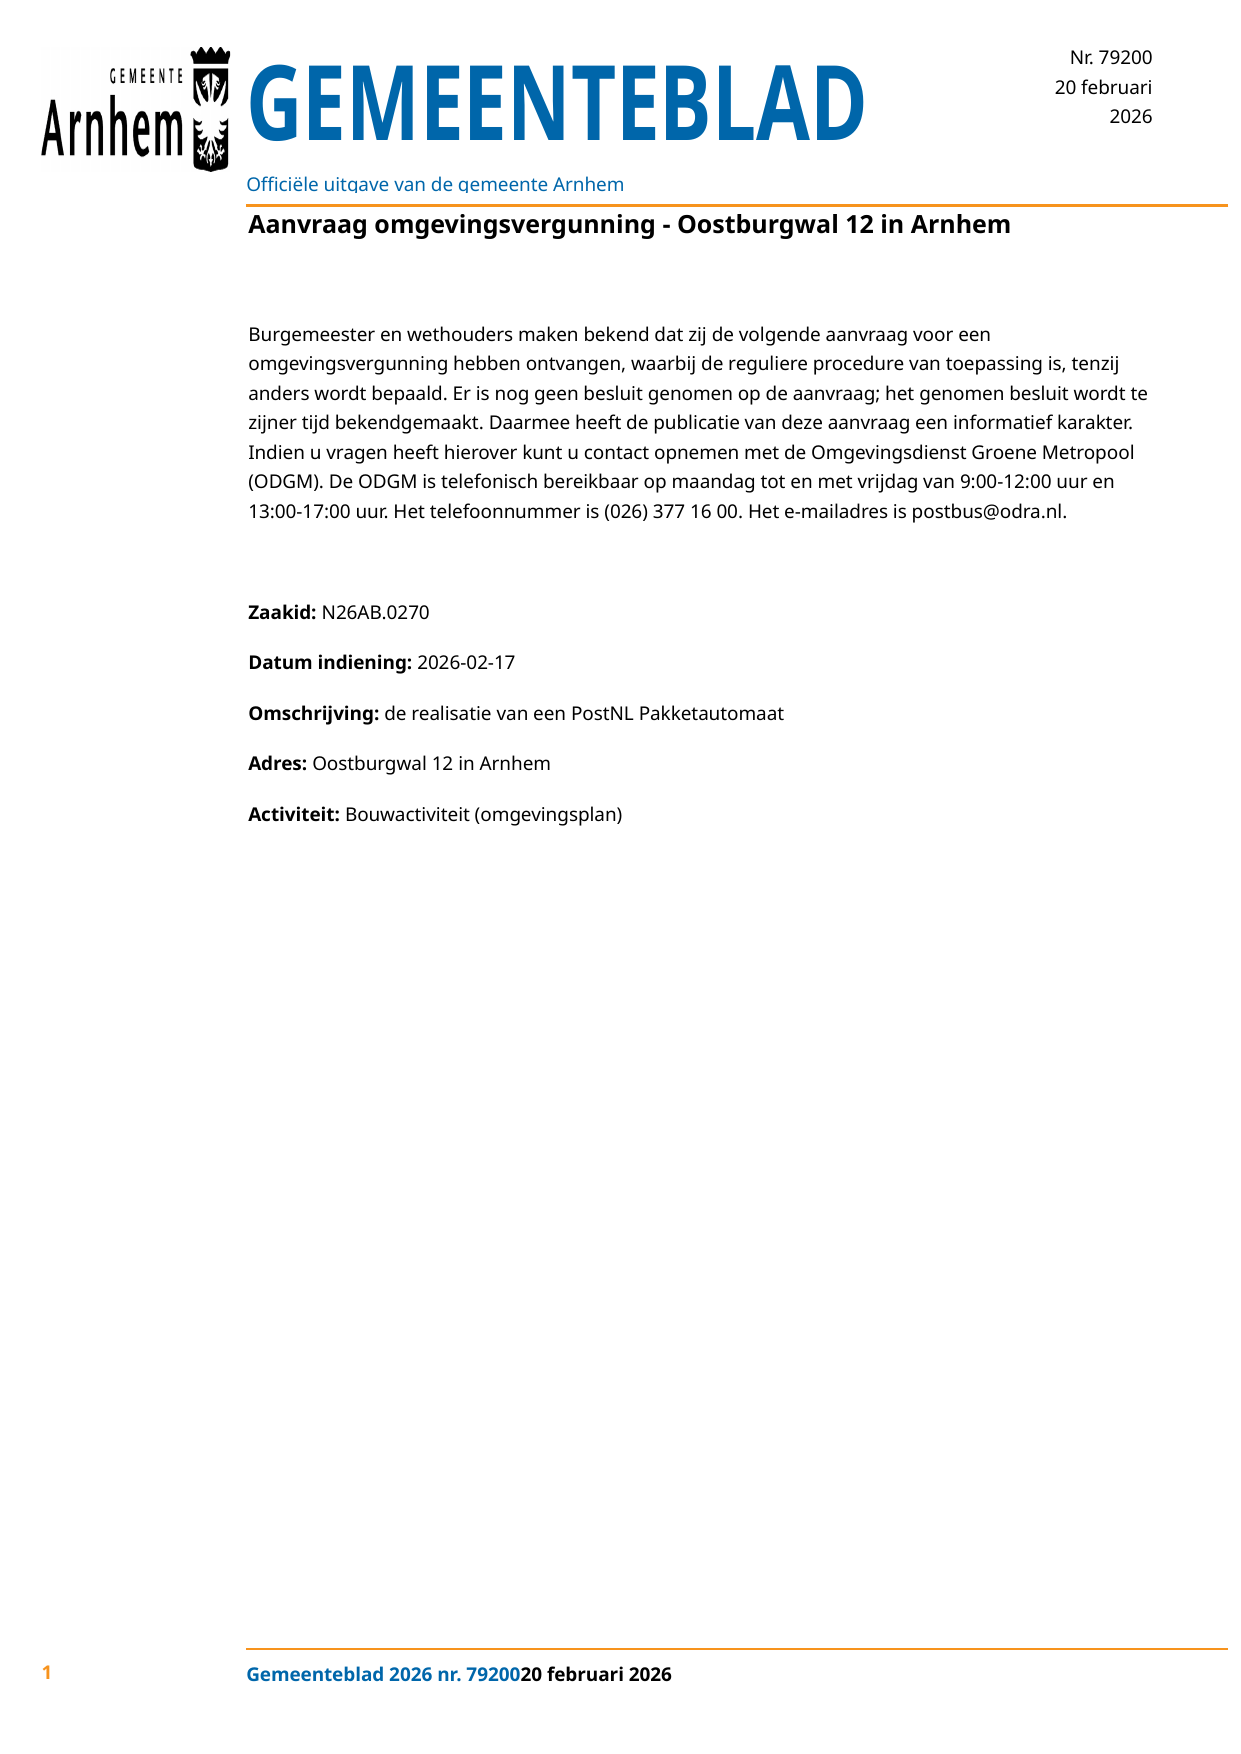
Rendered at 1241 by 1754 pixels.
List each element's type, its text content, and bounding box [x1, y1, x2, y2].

text Aanvraag omgevingsvergunning - Oostburgwal 12 in Arnhem [248, 207, 1152, 241]
text Datum indiening: 2026-02-17 [248, 649, 1152, 675]
text Omschrijving: de realisatie van een PostNL Pakketautomaat [248, 700, 1152, 726]
text Adres: Oostburgwal 12 in Arnhem [248, 750, 1152, 776]
text Zaakid: N26AB.0270 [248, 599, 1152, 625]
picture [41, 47, 231, 172]
text Burgemeester en wethouders maken bekend dat zij de volgende aanvraag voor een omgevingsvergunning hebben ontvangen, waarbij de reguliere procedure van toepassing is, tenzij anders wordt bepaald. Er is nog geen besluit genomen op de aanvraag; het genomen besluit wordt te zijner tijd bekendgemaakt. Daarmee heeft de publicatie van deze aanvraag een informatief karakter. Indien u vragen heeft hierover kunt u contact opnemen met de Omgevingsdienst Groene Metropool (ODGM). De ODGM is telefonisch bereikbaar op maandag tot en met vrijdag van 9:00-12:00 uur en 13:00-17:00 uur. Het telefoonnummer is (026) 377 16 00. Het e-mailadres is postbus@odra.nl. [248, 321, 1152, 524]
text Activiteit: Bouwactiviteit (omgevingsplan) [248, 801, 1152, 826]
